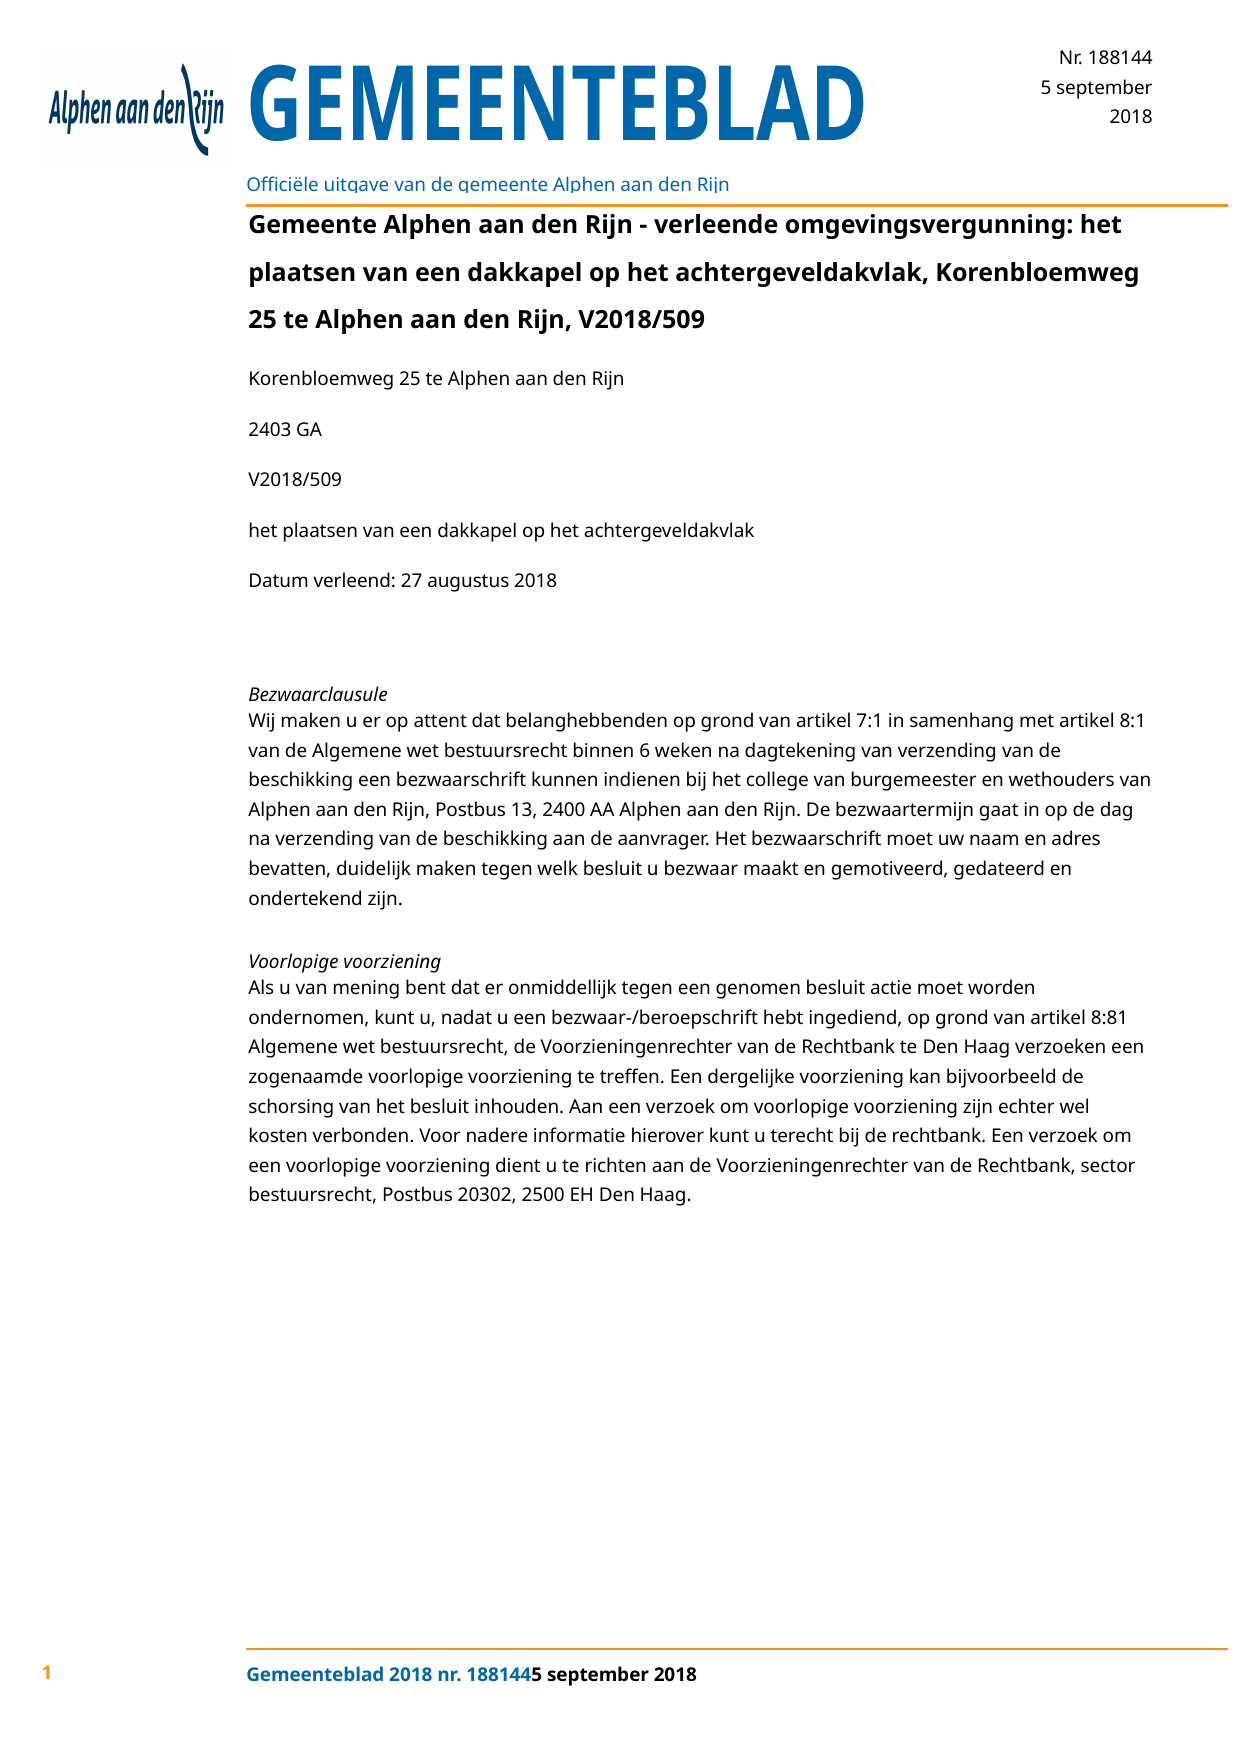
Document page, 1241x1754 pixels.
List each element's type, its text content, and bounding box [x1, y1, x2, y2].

text Wij maken u er op attent dat belanghebbenden op grond van artikel 7:1 in samenhang met artikel 8:1 van de Algemene wet bestuursrecht binnen 6 weken na dagtekening van verzending van de beschikking een bezwaarschrift kunnen indienen bij het college van burgemeester en wethouders van Alphen aan den Rijn, Postbus 13, 2400 AA Alphen aan den Rijn. De bezwaartermijn gaat in op de dag na verzending van de beschikking aan de aanvrager. Het bezwaarschrift moet uw naam en adres bevatten, duidelijk maken tegen welk besluit u bezwaar maakt en gemotiveerd, gedateerd en ondertekend zijn. [248, 707, 1152, 911]
text Voorlopige voorziening [248, 949, 1152, 974]
text Datum verleend: 27 augustus 2018 [248, 567, 1152, 593]
text Korenbloemweg 25 te Alphen aan den Rijn [248, 366, 1152, 391]
text Als u van mening bent dat er onmiddellijk tegen een genomen besluit actie moet worden ondernomen, kunt u, nadat u een bezwaar-/beroepschrift hebt ingediend, op grond van artikel 8:81 Algemene wet bestuursrecht, de Voorzieningenrechter van de Rechtbank te Den Haag verzoeken een zogenaamde voorlopige voorziening te treffen. Een dergelijke voorziening kan bijvoorbeeld de schorsing van het besluit inhouden. Aan een verzoek om voorlopige voorziening zijn echter wel kosten verbonden. Voor nadere informatie hierover kunt u terecht bij de rechtbank. Een verzoek om een voorlopige voorziening dient u te richten aan de Voorzieningenrechter van de Rechtbank, sector bestuursrecht, Postbus 20302, 2500 EH Den Haag. [248, 974, 1152, 1207]
text het plaatsen van een dakkapel op het achtergeveldakvlak [248, 517, 1152, 542]
text Gemeente Alphen aan den Rijn - verleende omgevingsvergunning: het plaatsen van een dakkapel op het achtergeveldakvlak, Korenbloemweg 25 te Alphen aan den Rijn, V2018/509 [248, 207, 1152, 336]
text Bezwaarclausule [248, 682, 1152, 707]
picture [41, 47, 231, 172]
text 2403 GA [248, 416, 1152, 442]
text V2018/509 [248, 466, 1152, 492]
